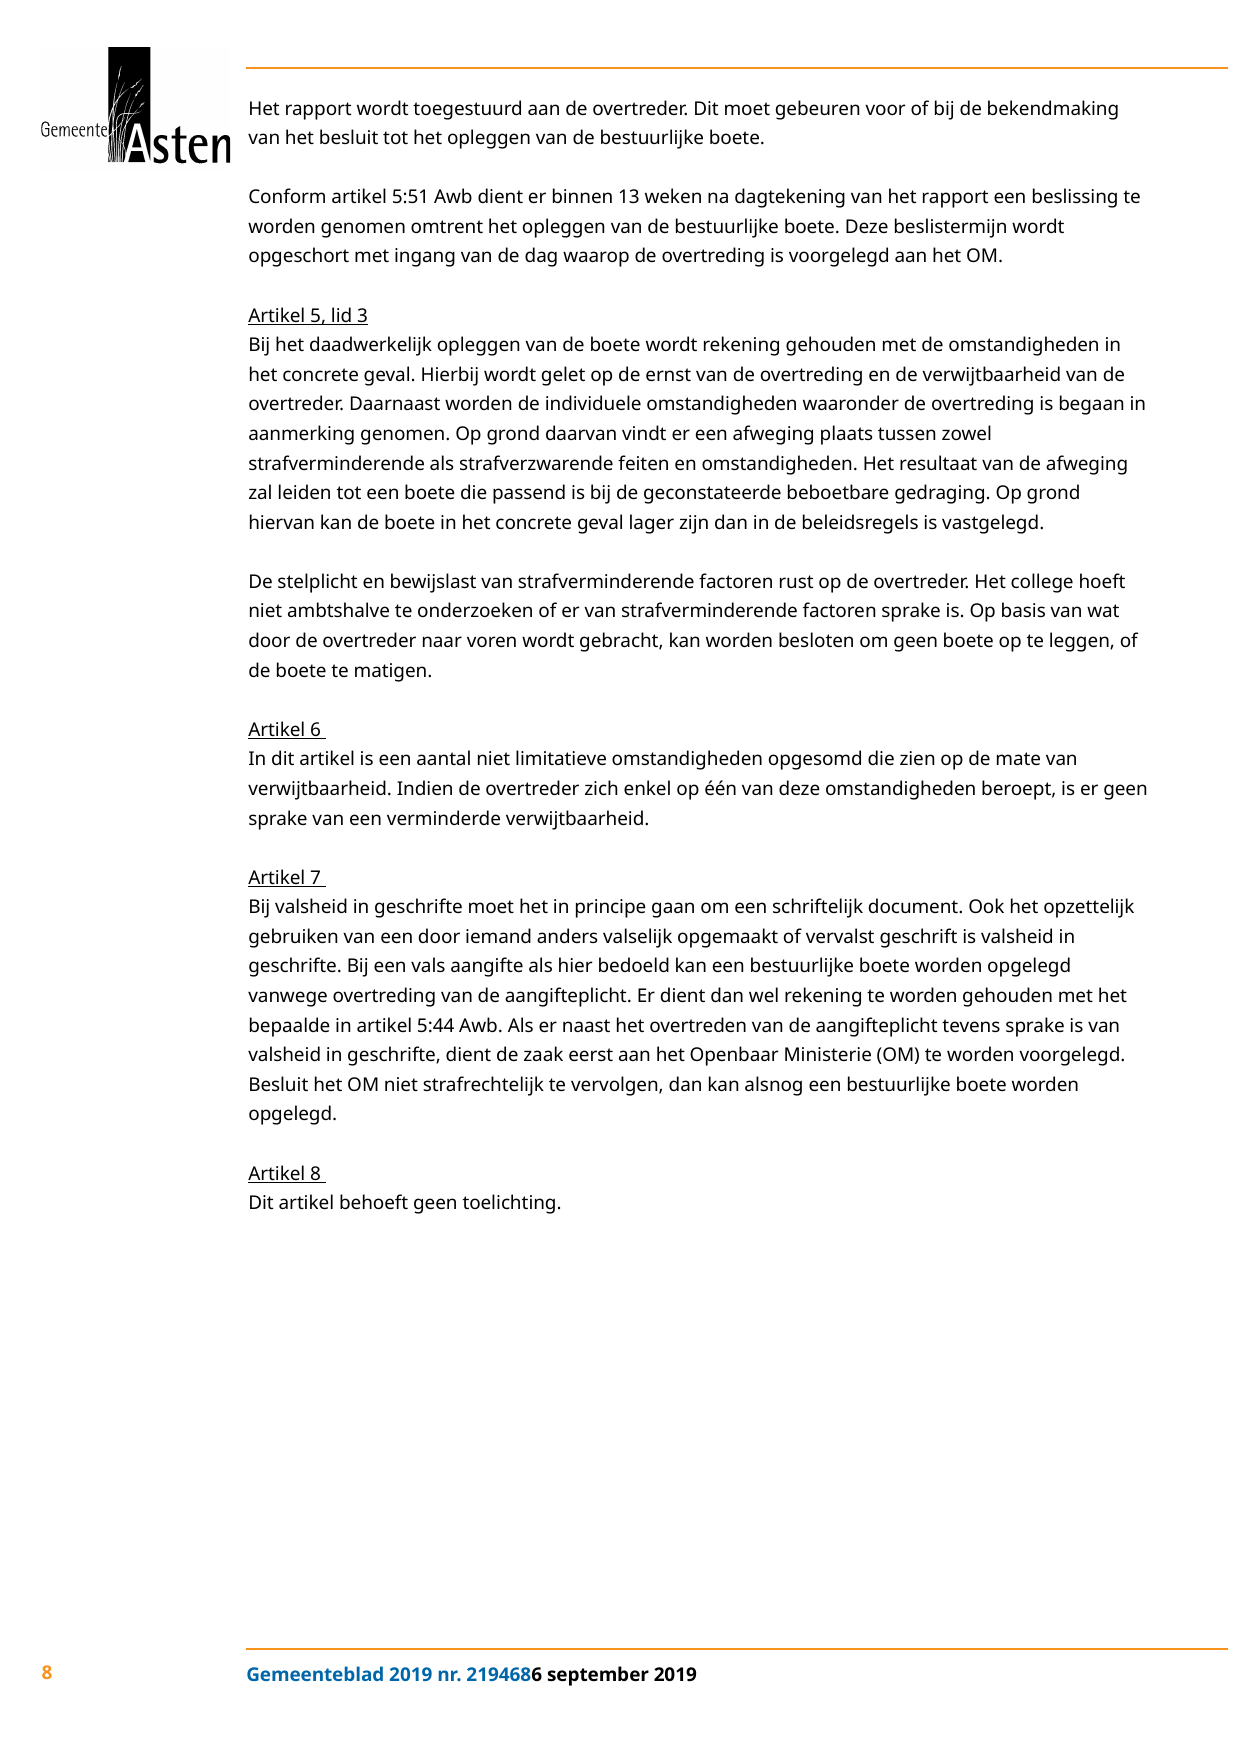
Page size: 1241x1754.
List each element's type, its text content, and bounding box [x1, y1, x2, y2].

text In dit artikel is een aantal niet limitatieve omstandigheden opgesomd die zien op de mate van verwijtbaarheid. Indien de overtreder zich enkel op één van deze omstandigheden beroept, is er geen sprake van een verminderde verwijtbaarheid. [248, 746, 1152, 831]
text Het rapport wordt toegestuurd aan de overtreder. Dit moet gebeuren voor of bij de bekendmaking van het besluit tot het opleggen van de bestuurlijke boete. [248, 95, 1152, 150]
text Bij valsheid in geschrifte moet het in principe gaan om een schriftelijk document. Ook het opzettelijk gebruiken van een door iemand anders valselijk opgemaakt of vervalst geschrift is valsheid in geschrifte. Bij een vals aangifte als hier bedoeld kan een bestuurlijke boete worden opgelegd vanwege overtreding van de aangifteplicht. Er dient dan wel rekening te worden gehouden met het bepaalde in artikel 5:44 Awb. Als er naast het overtreden van de aangifteplicht tevens sprake is van valsheid in geschrifte, dient de zaak eerst aan het Openbaar Ministerie (OM) te worden voorgelegd. Besluit het OM niet strafrechtelijk te vervolgen, dan kan alsnog een bestuurlijke boete worden opgelegd. [248, 893, 1152, 1126]
text Artikel 8 [248, 1160, 1152, 1186]
text De stelplicht en bewijslast van strafverminderende factoren rust op de overtreder. Het college hoeft niet ambtshalve te onderzoeken of er van strafverminderende factoren sprake is. Op basis van wat door de overtreder naar voren wordt gebracht, kan worden besloten om geen boete op te leggen, of de boete te matigen. [248, 568, 1152, 683]
text Dit artikel behoeft geen toelichting. [248, 1189, 1152, 1215]
text Conform artikel 5:51 Awb dient er binnen 13 weken na dagtekening van het rapport een beslissing te worden genomen omtrent het opleggen van de bestuurlijke boete. Deze beslistermijn wordt opgeschort met ingang van de dag waarop de overtreding is voorgelegd aan het OM. [248, 183, 1152, 268]
text Artikel 7 [248, 864, 1152, 890]
picture [41, 47, 231, 172]
text Bij het daadwerkelijk opleggen van de boete wordt rekening gehouden met de omstandigheden in het concrete geval. Hierbij wordt gelet op de ernst van de overtreding en de verwijtbaarheid van de overtreder. Daarnaast worden de individuele omstandigheden waaronder de overtreding is begaan in aanmerking genomen. Op grond daarvan vindt er een afweging plaats tussen zowel strafverminderende als strafverzwarende feiten en omstandigheden. Het resultaat van de afweging zal leiden tot een boete die passend is bij de geconstateerde beboetbare gedraging. Op grond hiervan kan de boete in het concrete geval lager zijn dan in de beleidsregels is vastgelegd. [248, 331, 1152, 535]
text Artikel 6 [248, 716, 1152, 742]
text Artikel 5, lid 3 [248, 302, 1152, 328]
